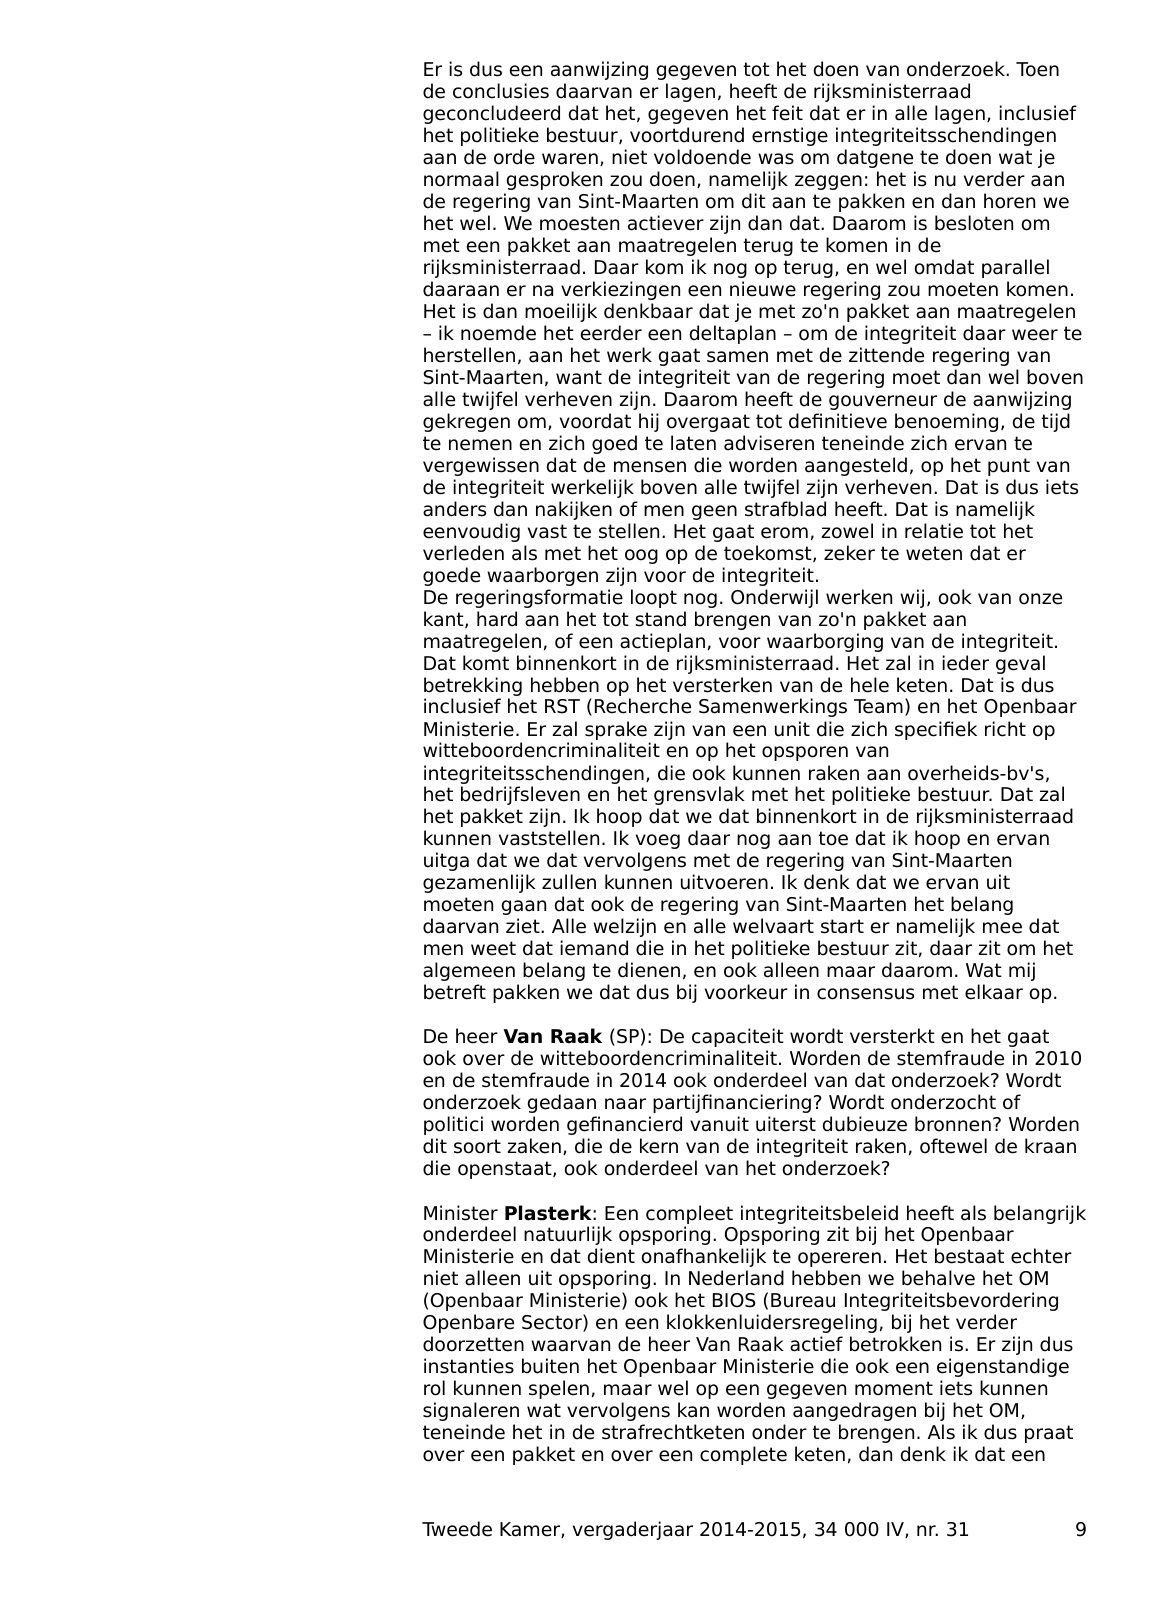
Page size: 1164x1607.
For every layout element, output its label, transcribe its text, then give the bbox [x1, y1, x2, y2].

text Minister Plasterk: Een compleet integriteitsbeleid heeft als belangrijk onderdeel natuurlijk opsporing. Opsporing zit bij het Openbaar Ministerie en dat dient onafhankelijk te opereren. Het bestaat echter niet alleen uit opsporing. In Nederland hebben we behalve het OM (Openbaar Ministerie) ook het BIOS (Bureau Integriteitsbevordering Openbare Sector) en een klokkenluidersregeling, bij het verder doorzetten waarvan de heer Van Raak actief betrokken is. Er zijn dus instanties buiten het Openbaar Ministerie die ook een eigenstandige rol kunnen spelen, maar wel op een gegeven moment iets kunnen signaleren wat vervolgens kan worden aangedragen bij het OM, teneinde het in de strafrechtketen onder te brengen. Als ik dus praat over een pakket en over een complete keten, dan denk ik dat een [422, 1202, 1087, 1466]
text Er is dus een aanwijzing gegeven tot het doen van onderzoek. Toen de conclusies daarvan er lagen, heeft de rijksministerraad geconcludeerd dat het, gegeven het feit dat er in alle lagen, inclusief het politieke bestuur, voortdurend ernstige integriteitsschendingen aan de orde waren, niet voldoende was om datgene te doen wat je normaal gesproken zou doen, namelijk zeggen: het is nu verder aan de regering van Sint-Maarten om dit aan te pakken en dan horen we het wel. We moesten actiever zijn dan dat. Daarom is besloten om met een pakket aan maatregelen terug te komen in de rijksministerraad. Daar kom ik nog op terug, en wel omdat parallel daaraan er na verkiezingen een nieuwe regering zou moeten komen. Het is dan moeilijk denkbaar dat je met zo'n pakket aan maatregelen – ik noemde het eerder een deltaplan – om de integriteit daar weer te herstellen, aan het werk gaat samen met de zittende regering van Sint-Maarten, want de integriteit van de regering moet dan wel boven alle twijfel verheven zijn. Daarom heeft de gouverneur de aanwijzing gekregen om, voordat hij overgaat tot definitieve benoeming, de tijd te nemen en zich goed te laten adviseren teneinde zich ervan te vergewissen dat de mensen die worden aangesteld, op het punt van de integriteit werkelijk boven alle twijfel zijn verheven. Dat is dus iets anders dan nakijken of men geen strafblad heeft. Dat is namelijk eenvoudig vast te stellen. Het gaat erom, zowel in relatie tot het verleden als met het oog op de toekomst, zeker te weten dat er goede waarborgen zijn voor de integriteit. [422, 59, 1087, 587]
text De heer Van Raak (SP): De capaciteit wordt versterkt en het gaat ook over de witteboordencriminaliteit. Worden de stemfraude in 2010 en de stemfraude in 2014 ook onderdeel van dat onderzoek? Wordt onderzoek gedaan naar partijfinanciering? Wordt onderzocht of politici worden gefinancierd vanuit uiterst dubieuze bronnen? Worden dit soort zaken, die de kern van de integriteit raken, oftewel de kraan die openstaat, ook onderdeel van het onderzoek? [422, 1026, 1087, 1180]
text De regeringsformatie loopt nog. Onderwijl werken wij, ook van onze kant, hard aan het tot stand brengen van zo'n pakket aan maatregelen, of een actieplan, voor waarborging van de integriteit. Dat komt binnenkort in de rijksministerraad. Het zal in ieder geval betrekking hebben op het versterken van de hele keten. Dat is dus inclusief het RST (Recherche Samenwerkings Team) en het Openbaar Ministerie. Er zal sprake zijn van een unit die zich specifiek richt op witteboordencriminaliteit en op het opsporen van integriteitsschendingen, die ook kunnen raken aan overheids-bv's, het bedrijfsleven en het grensvlak met het politieke bestuur. Dat zal het pakket zijn. Ik hoop dat we dat binnenkort in de rijksministerraad kunnen vaststellen. Ik voeg daar nog aan toe dat ik hoop en ervan uitga dat we dat vervolgens met de regering van Sint-Maarten gezamenlijk zullen kunnen uitvoeren. Ik denk dat we ervan uit moeten gaan dat ook de regering van Sint-Maarten het belang daarvan ziet. Alle welzijn en alle welvaart start er namelijk mee dat men weet dat iemand die in het politieke bestuur zit, daar zit om het algemeen belang te dienen, en ook alleen maar daarom. Wat mij betreft pakken we dat dus bij voorkeur in consensus met elkaar op. [422, 587, 1087, 1004]
